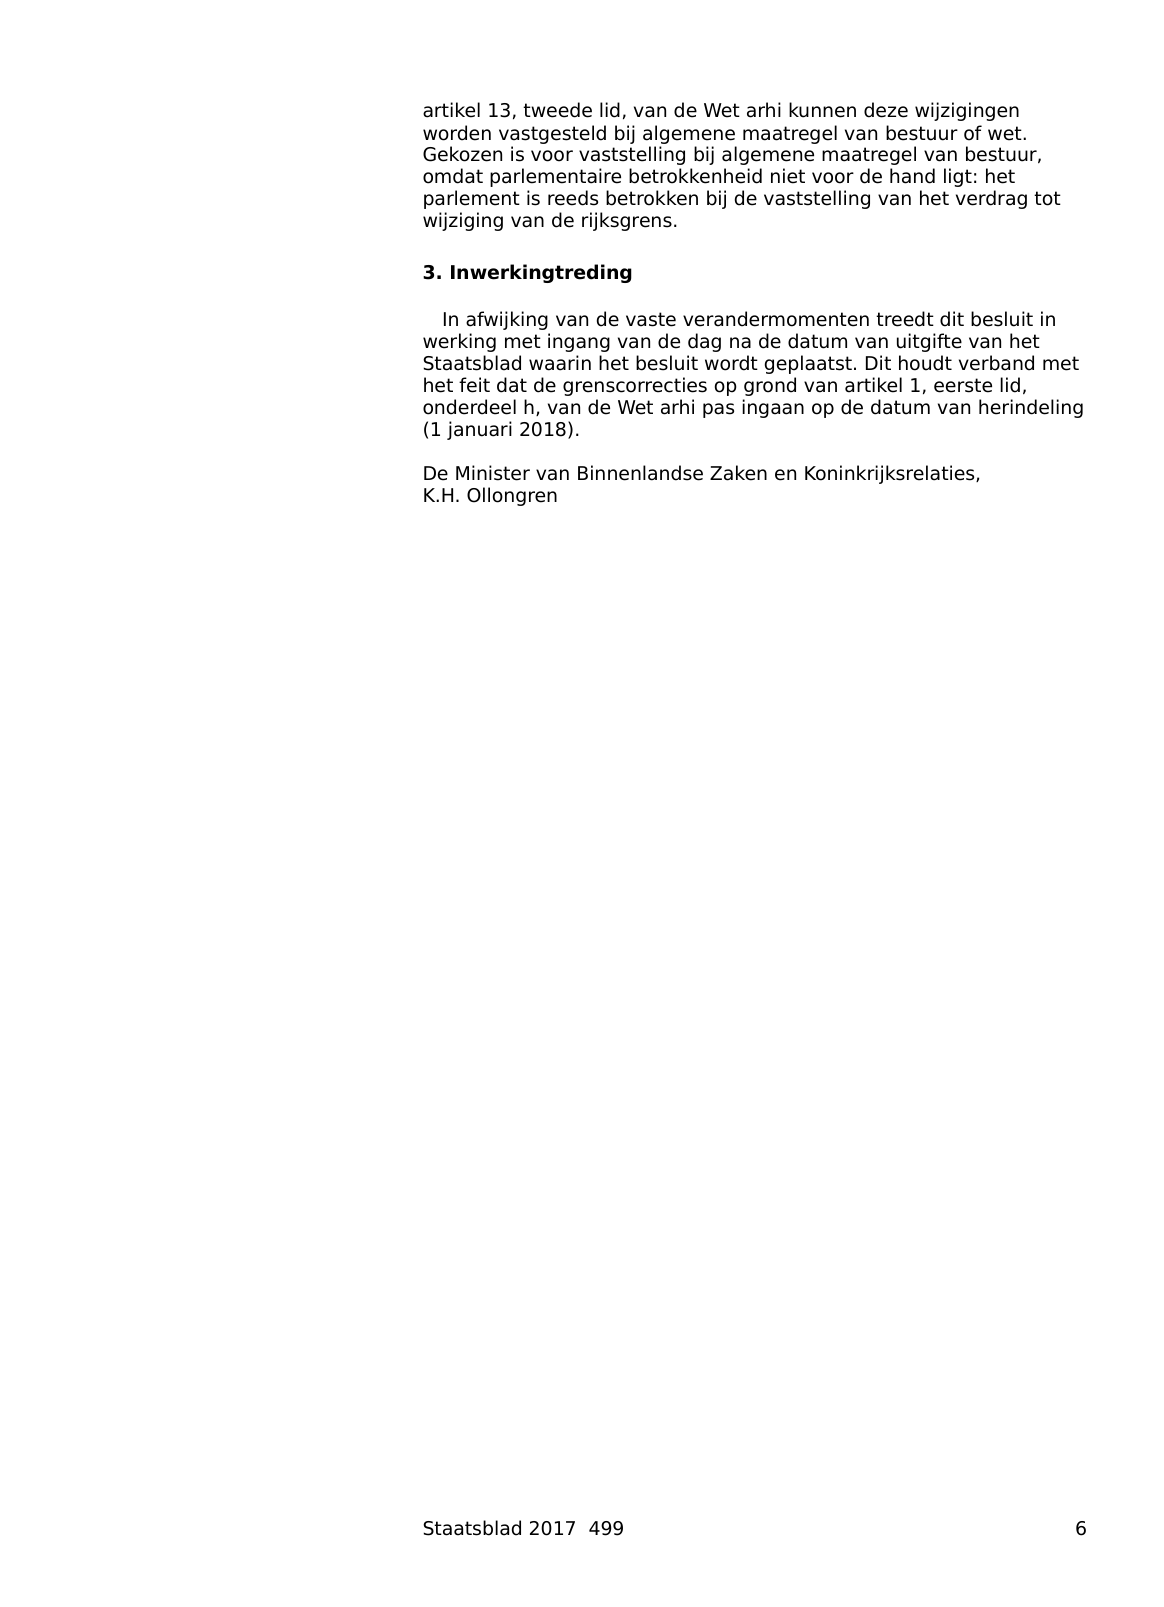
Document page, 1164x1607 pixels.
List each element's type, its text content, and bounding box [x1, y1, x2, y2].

text artikel 13, tweede lid, van de Wet arhi kunnen deze wijzigingen worden vastgesteld bij algemene maatregel van bestuur of wet. Gekozen is voor vaststelling bij algemene maatregel van bestuur, omdat parlementaire betrokkenheid niet voor de hand ligt: het parlement is reeds betrokken bij de vaststelling van het verdrag tot wijziging van de rijksgrens. [422, 100, 1087, 232]
text In afwijking van de vaste verandermomenten treedt dit besluit in werking met ingang van de dag na de datum van uitgifte van het Staatsblad waarin het besluit wordt geplaatst. Dit houdt verband met het feit dat de grenscorrecties op grond van artikel 1, eerste lid, onderdeel h, van de Wet arhi pas ingaan op de datum van herindeling (1 januari 2018). [422, 309, 1087, 441]
text De Minister van Binnenlandse Zaken en Koninkrijksrelaties, K.H. Ollongren [422, 463, 1087, 507]
subtitle 3. Inwerkingtreding [422, 262, 1087, 284]
